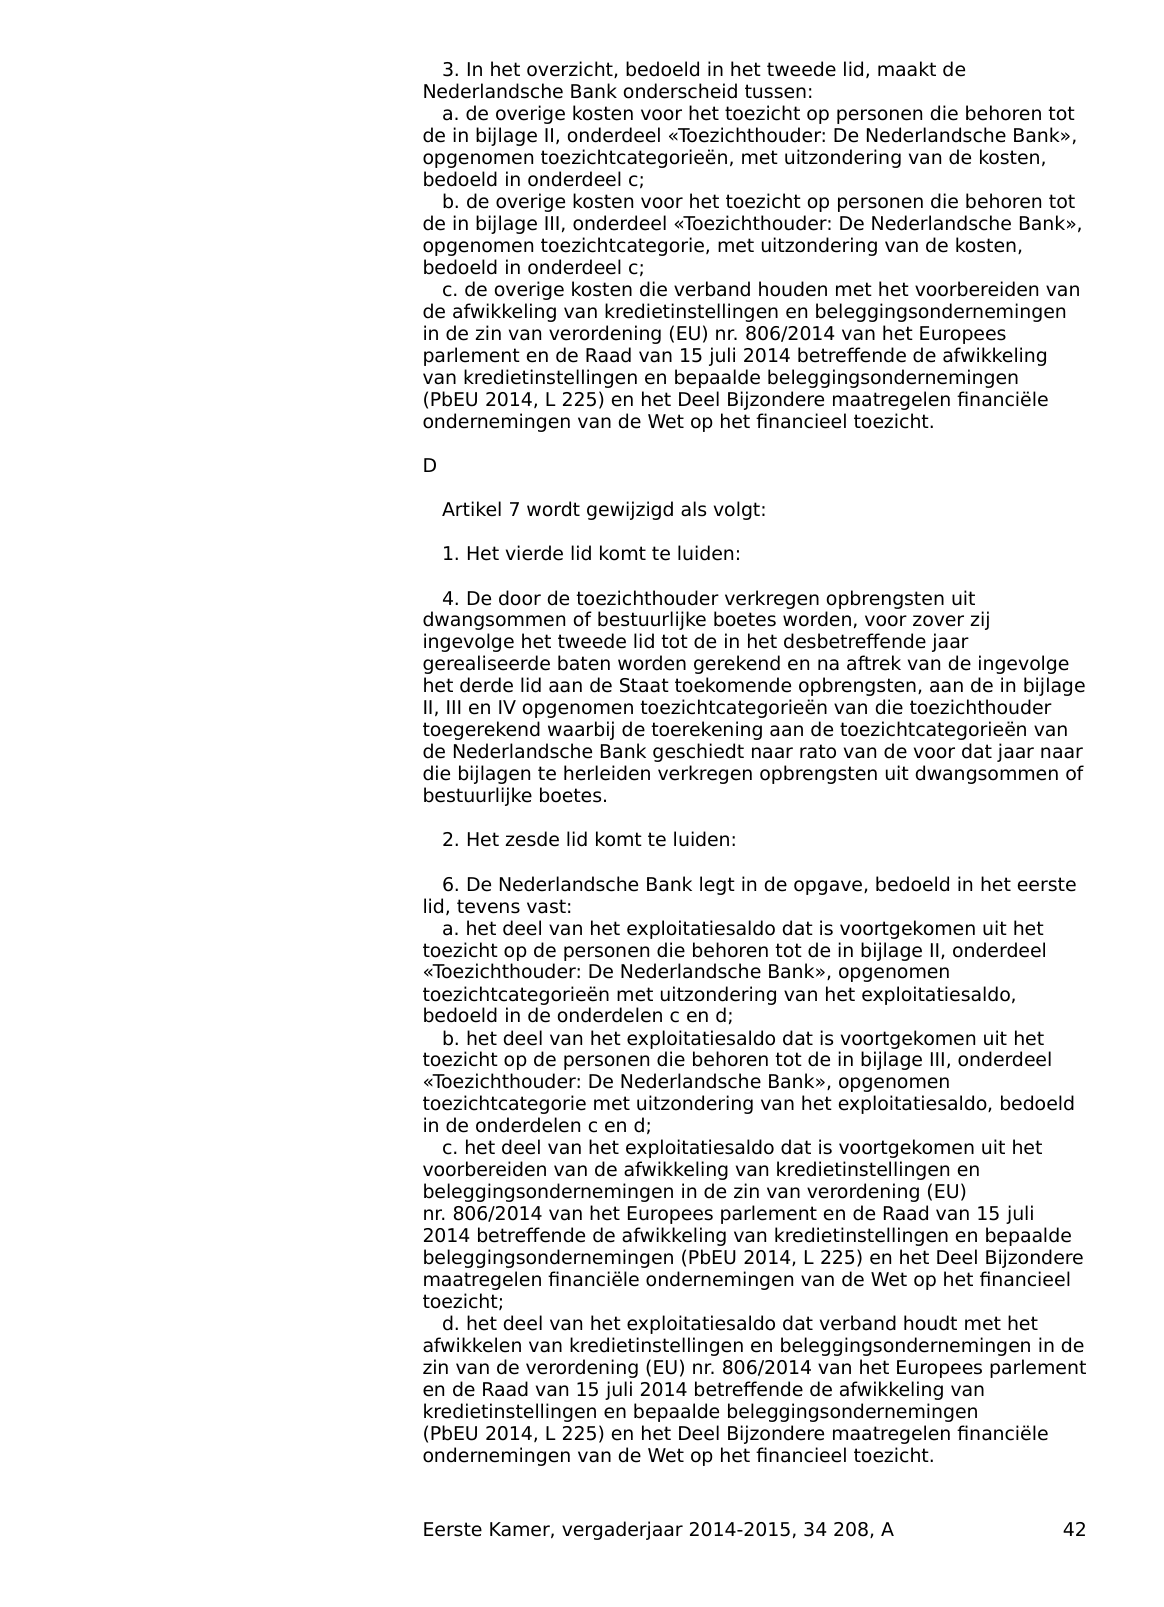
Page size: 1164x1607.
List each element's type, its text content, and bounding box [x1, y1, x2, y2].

text Artikel 7 wordt gewijzigd als volgt: [422, 499, 1087, 521]
text c. de overige kosten die verband houden met het voorbereiden van de afwikkeling van kredietinstellingen en beleggingsondernemingen in de zin van verordening (EU) nr. 806/2014 van het Europees parlement en de Raad van 15 juli 2014 betreffende de afwikkeling van kredietinstellingen en bepaalde beleggingsondernemingen (PbEU 2014, L 225) en het Deel Bijzondere maatregelen financiële ondernemingen van de Wet op het financieel toezicht. [422, 279, 1087, 433]
text D [422, 455, 1087, 477]
text 4. De door de toezichthouder verkregen opbrengsten uit dwangsommen of bestuurlijke boetes worden, voor zover zij ingevolge het tweede lid tot de in het desbetreffende jaar gerealiseerde baten worden gerekend en na aftrek van de ingevolge het derde lid aan de Staat toekomende opbrengsten, aan de in bijlage II, III en IV opgenomen toezichtcategorieën van die toezichthouder toegerekend waarbij de toerekening aan de toezichtcategorieën van de Nederlandsche Bank geschiedt naar rato van de voor dat jaar naar die bijlagen te herleiden verkregen opbrengsten uit dwangsommen of bestuurlijke boetes. [422, 587, 1087, 807]
text b. het deel van het exploitatiesaldo dat is voortgekomen uit het toezicht op de personen die behoren tot de in bijlage III, onderdeel «Toezichthouder: De Nederlandsche Bank», opgenomen toezichtcategorie met uitzondering van het exploitatiesaldo, bedoeld in de onderdelen c en d; [422, 1027, 1087, 1137]
text a. de overige kosten voor het toezicht op personen die behoren tot de in bijlage II, onderdeel «Toezichthouder: De Nederlandsche Bank», opgenomen toezichtcategorieën, met uitzondering van de kosten, bedoeld in onderdeel c; [422, 103, 1087, 191]
text 1. Het vierde lid komt te luiden: [422, 543, 1087, 565]
text 6. De Nederlandsche Bank legt in de opgave, bedoeld in het eerste lid, tevens vast: [422, 873, 1087, 917]
text a. het deel van het exploitatiesaldo dat is voortgekomen uit het toezicht op de personen die behoren tot de in bijlage II, onderdeel «Toezichthouder: De Nederlandsche Bank», opgenomen toezichtcategorieën met uitzondering van het exploitatiesaldo, bedoeld in de onderdelen c en d; [422, 917, 1087, 1027]
text 3. In het overzicht, bedoeld in het tweede lid, maakt de Nederlandsche Bank onderscheid tussen: [422, 59, 1087, 103]
text 2. Het zesde lid komt te luiden: [422, 829, 1087, 851]
text c. het deel van het exploitatiesaldo dat is voortgekomen uit het voorbereiden van de afwikkeling van kredietinstellingen en beleggingsondernemingen in de zin van verordening (EU) nr. 806/2014 van het Europees parlement en de Raad van 15 juli 2014 betreffende de afwikkeling van kredietinstellingen en bepaalde beleggingsondernemingen (PbEU 2014, L 225) en het Deel Bijzondere maatregelen financiële ondernemingen van de Wet op het financieel toezicht; [422, 1137, 1087, 1313]
text d. het deel van het exploitatiesaldo dat verband houdt met het afwikkelen van kredietinstellingen en beleggingsondernemingen in de zin van de verordening (EU) nr. 806/2014 van het Europees parlement en de Raad van 15 juli 2014 betreffende de afwikkeling van kredietinstellingen en bepaalde beleggingsondernemingen (PbEU 2014, L 225) en het Deel Bijzondere maatregelen financiële ondernemingen van de Wet op het financieel toezicht. [422, 1313, 1087, 1467]
text b. de overige kosten voor het toezicht op personen die behoren tot de in bijlage III, onderdeel «Toezichthouder: De Nederlandsche Bank», opgenomen toezichtcategorie, met uitzondering van de kosten, bedoeld in onderdeel c; [422, 191, 1087, 279]
